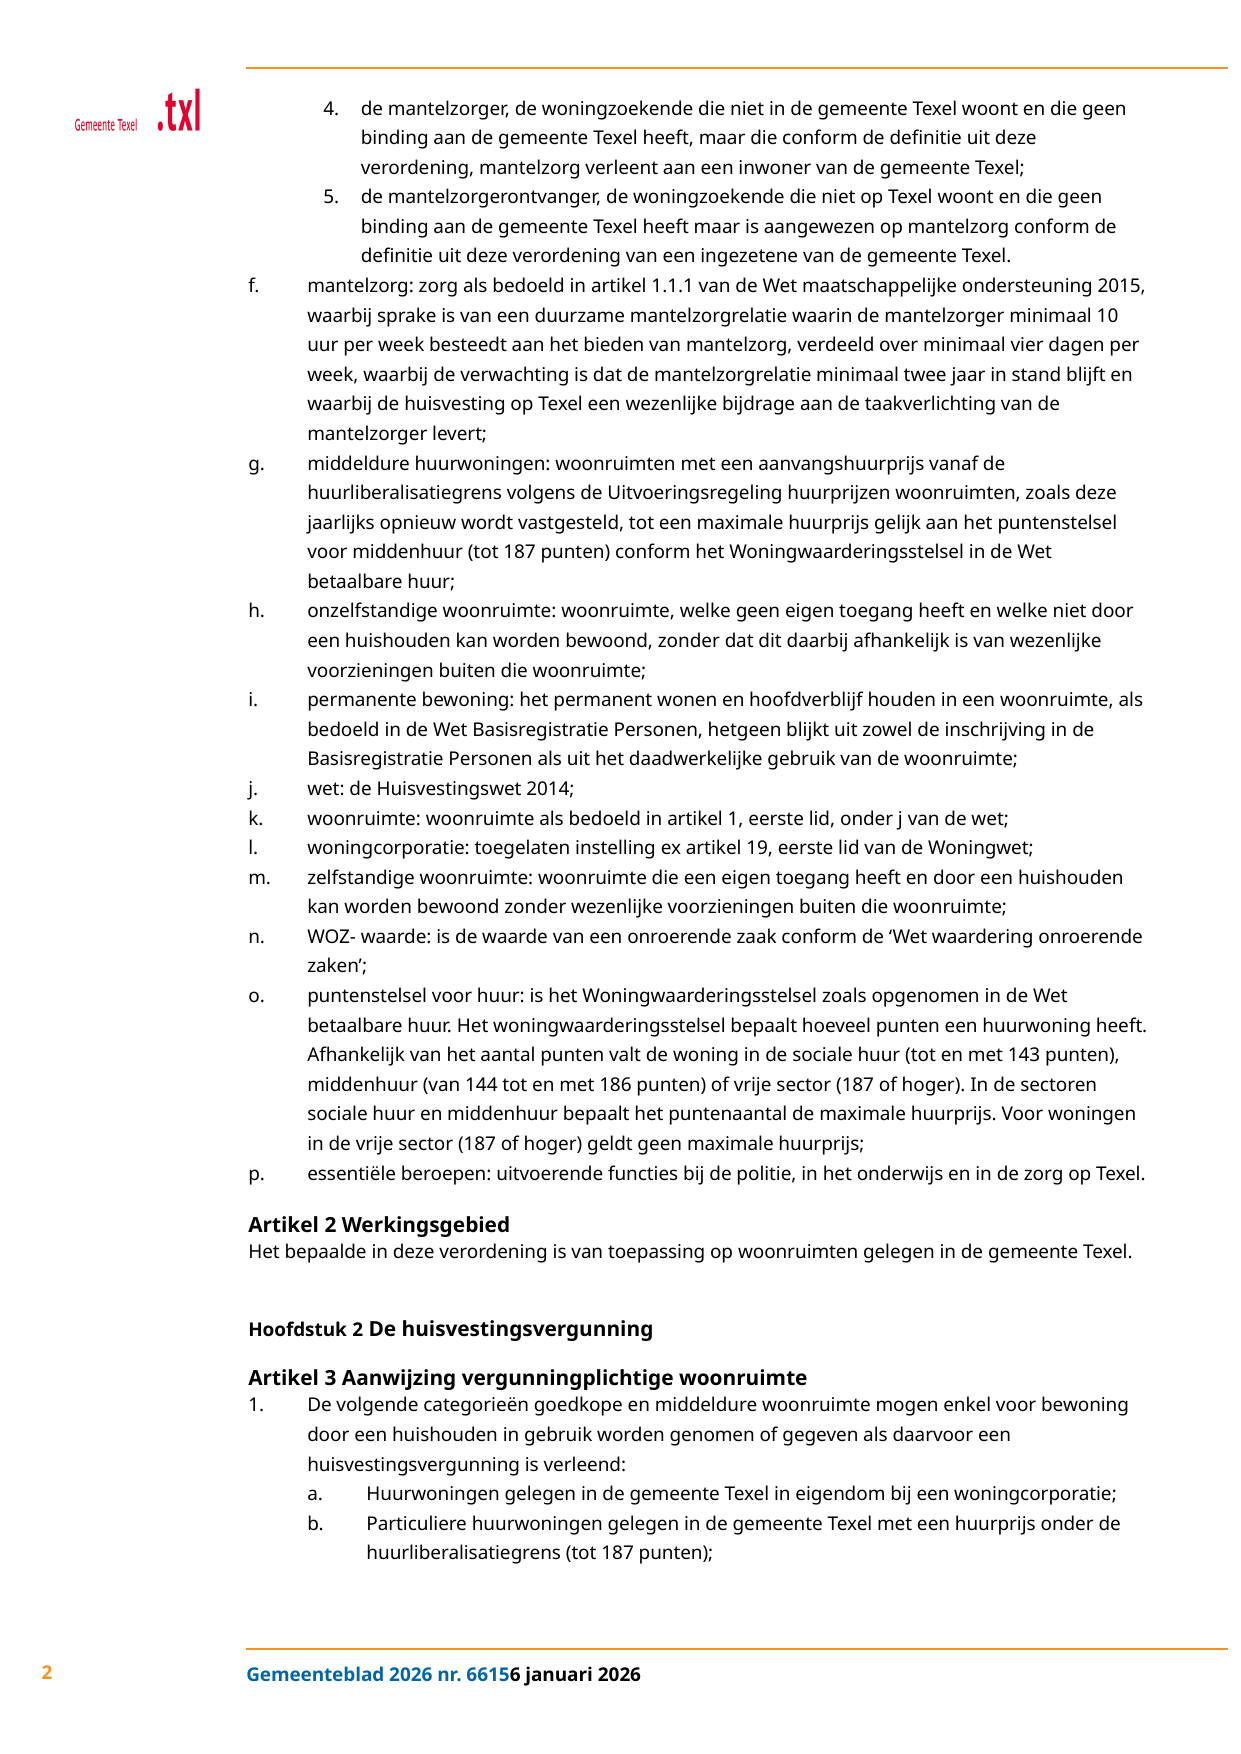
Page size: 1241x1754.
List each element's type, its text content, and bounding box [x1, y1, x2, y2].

list woningcorporatie: toegelaten instelling ex artikel 19, eerste lid van de Woningwet; [248, 834, 1152, 860]
list de mantelzorger, de woningzoekende die niet in de gemeente Texel woont en die geen binding aan de gemeente Texel heeft, maar die conform de definitie uit deze verordening, mantelzorg verleent aan een inwoner van de gemeente Texel; [323, 95, 1152, 180]
list puntenstelsel voor huur: is het Woningwaarderingsstelsel zoals opgenomen in de Wet betaalbare huur. Het woningwaarderingsstelsel bepaalt hoeveel punten een huurwoning heeft. Afhankelijk van het aantal punten valt de woning in de sociale huur (tot en met 143 punten), middenhuur (van 144 tot en met 186 punten) of vrije sector (187 of hoger). In de sectoren sociale huur en middenhuur bepaalt het puntenaantal de maximale huurprijs. Voor woningen in de vrije sector (187 of hoger) geldt geen maximale huurprijs; [248, 982, 1152, 1156]
list De volgende categorieën goedkope en middeldure woonruimte mogen enkel voor bewoning door een huishouden in gebruik worden genomen of gegeven als daarvoor een huisvestingsvergunning is verleend: [248, 1392, 1152, 1476]
text Hoofdstuk 2 De huisvestingsvergunning [248, 1314, 1152, 1342]
list zelfstandige woonruimte: woonruimte die een eigen toegang heeft en door een huishouden kan worden bewoond zonder wezenlijke voorzieningen buiten die woonruimte; [248, 864, 1152, 919]
list mantelzorg: zorg als bedoeld in artikel 1.1.1 van de Wet maatschappelijke ondersteuning 2015, waarbij sprake is van een duurzame mantelzorgrelatie waarin de mantelzorger minimaal 10 uur per week besteedt aan het bieden van mantelzorg, verdeeld over minimaal vier dagen per week, waarbij de verwachting is dat de mantelzorgrelatie minimaal twee jaar in stand blijft en waarbij de huisvesting op Texel een wezenlijke bijdrage aan de taakverlichting van de mantelzorger levert; [248, 272, 1152, 446]
list de mantelzorgerontvanger, de woningzoekende die niet op Texel woont en die geen binding aan de gemeente Texel heeft maar is aangewezen op mantelzorg conform de definitie uit deze verordening van een ingezetene van de gemeente Texel. [323, 183, 1152, 268]
picture [41, 47, 231, 172]
text Het bepaalde in deze verordening is van toepassing op woonruimten gelegen in de gemeente Texel. [248, 1239, 1152, 1264]
list Particuliere huurwoningen gelegen in de gemeente Texel met een huurprijs onder de huurliberalisatiegrens (tot 187 punten); [307, 1510, 1152, 1565]
list middeldure huurwoningen: woonruimten met een aanvangshuurprijs vanaf de huurliberalisatiegrens volgens de Uitvoeringsregeling huurprijzen woonruimten, zoals deze jaarlijks opnieuw wordt vastgesteld, tot een maximale huurprijs gelijk aan het puntenstelsel voor middenhuur (tot 187 punten) conform het Woningwaarderingsstelsel in de Wet betaalbare huur; [248, 450, 1152, 594]
list WOZ- waarde: is de waarde van een onroerende zaak conform de ‘Wet waardering onroerende zaken’; [248, 923, 1152, 978]
list permanente bewoning: het permanent wonen en hoofdverblijf houden in een woonruimte, als bedoeld in de Wet Basisregistratie Personen, hetgeen blijkt uit zowel de inschrijving in de Basisregistratie Personen als uit het daadwerkelijke gebruik van de woonruimte; [248, 686, 1152, 771]
list woonruimte: woonruimte als bedoeld in artikel 1, eerste lid, onder j van de wet; [248, 805, 1152, 831]
text Artikel 2 Werkingsgebied [248, 1210, 1152, 1239]
text Artikel 3 Aanwijzing vergunningplichtige woonruimte [248, 1363, 1152, 1392]
list Huurwoningen gelegen in de gemeente Texel in eigendom bij een woningcorporatie; [307, 1480, 1152, 1506]
list wet: de Huisvestingswet 2014; [248, 775, 1152, 801]
list onzelfstandige woonruimte: woonruimte, welke geen eigen toegang heeft en welke niet door een huishouden kan worden bewoond, zonder dat dit daarbij afhankelijk is van wezenlijke voorzieningen buiten die woonruimte; [248, 598, 1152, 683]
list essentiële beroepen: uitvoerende functies bij de politie, in het onderwijs en in de zorg op Texel. [248, 1160, 1152, 1186]
